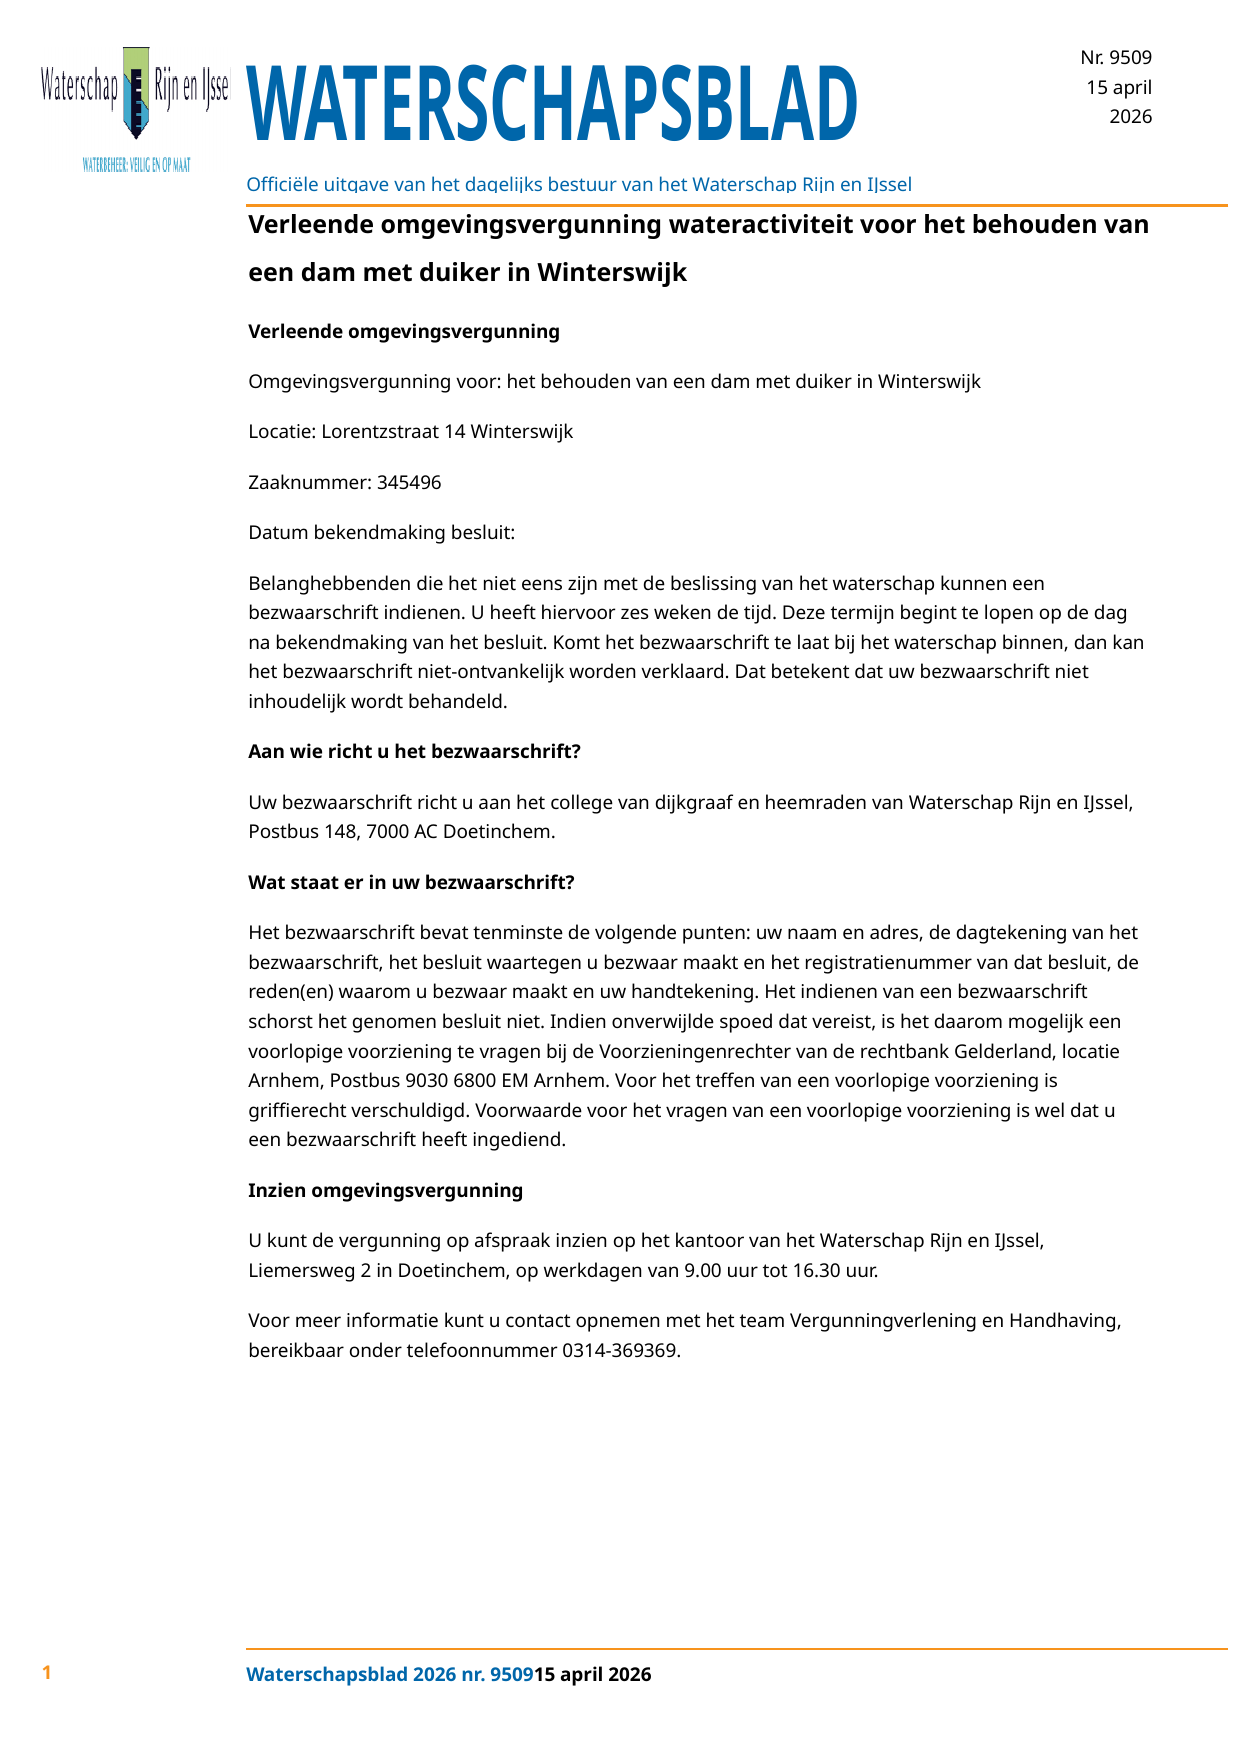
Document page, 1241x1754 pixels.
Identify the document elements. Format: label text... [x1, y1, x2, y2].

text Uw bezwaarschrift richt u aan het college van dijkgraaf en heemraden van Waterschap Rijn en IJssel, Postbus 148, 7000 AC Doetinchem. [248, 789, 1152, 844]
text Aan wie richt u het bezwaarschrift? [248, 739, 1152, 764]
text Verleende omgevingsvergunning wateractiviteit voor het behouden van een dam met duiker in Winterswijk [248, 207, 1152, 288]
text Wat staat er in uw bezwaarschrift? [248, 869, 1152, 895]
text Voor meer informatie kunt u contact opnemen met het team Vergunningverlening en Handhaving, bereikbaar onder telefoonnummer 0314-369369. [248, 1307, 1152, 1363]
text Zaaknummer: 345496 [248, 469, 1152, 495]
text Datum bekendmaking besluit: [248, 519, 1152, 545]
text Het bezwaarschrift bevat tenminste de volgende punten: uw naam en adres, de dagtekening van het bezwaarschrift, het besluit waartegen u bezwaar maakt en het registratienummer van dat besluit, de reden(en) waarom u bezwaar maakt en uw handtekening. Het indienen van een bezwaarschrift schorst het genomen besluit niet. Indien onverwijlde spoed dat vereist, is het daarom mogelijk een voorlopige voorziening te vragen bij de Voorzieningenrechter van de rechtbank Gelderland, locatie Arnhem, Postbus 9030 6800 EM Arnhem. Voor het treffen van een voorlopige voorziening is griffierecht verschuldigd. Voorwaarde voor het vragen van een voorlopige voorziening is wel dat u een bezwaarschrift heeft ingediend. [248, 919, 1152, 1152]
text Inzien omgevingsvergunning [248, 1177, 1152, 1203]
text Verleende omgevingsvergunning [248, 318, 1152, 344]
text U kunt de vergunning op afspraak inzien op het kantoor van het Waterschap Rijn en IJssel, Liemersweg 2 in Doetinchem, op werkdagen van 9.00 uur tot 16.30 uur. [248, 1227, 1152, 1283]
picture [41, 47, 231, 172]
text Belanghebbenden die het niet eens zijn met de beslissing van het waterschap kunnen een bezwaarschrift indienen. U heeft hiervoor zes weken de tijd. Deze termijn begint te lopen op de dag na bekendmaking van het besluit. Komt het bezwaarschrift te laat bij het waterschap binnen, dan kan het bezwaarschrift niet-ontvankelijk worden verklaard. Dat betekent dat uw bezwaarschrift niet inhoudelijk wordt behandeld. [248, 570, 1152, 714]
text Locatie: Lorentzstraat 14 Winterswijk [248, 419, 1152, 444]
text Omgevingsvergunning voor: het behouden van een dam met duiker in Winterswijk [248, 368, 1152, 394]
